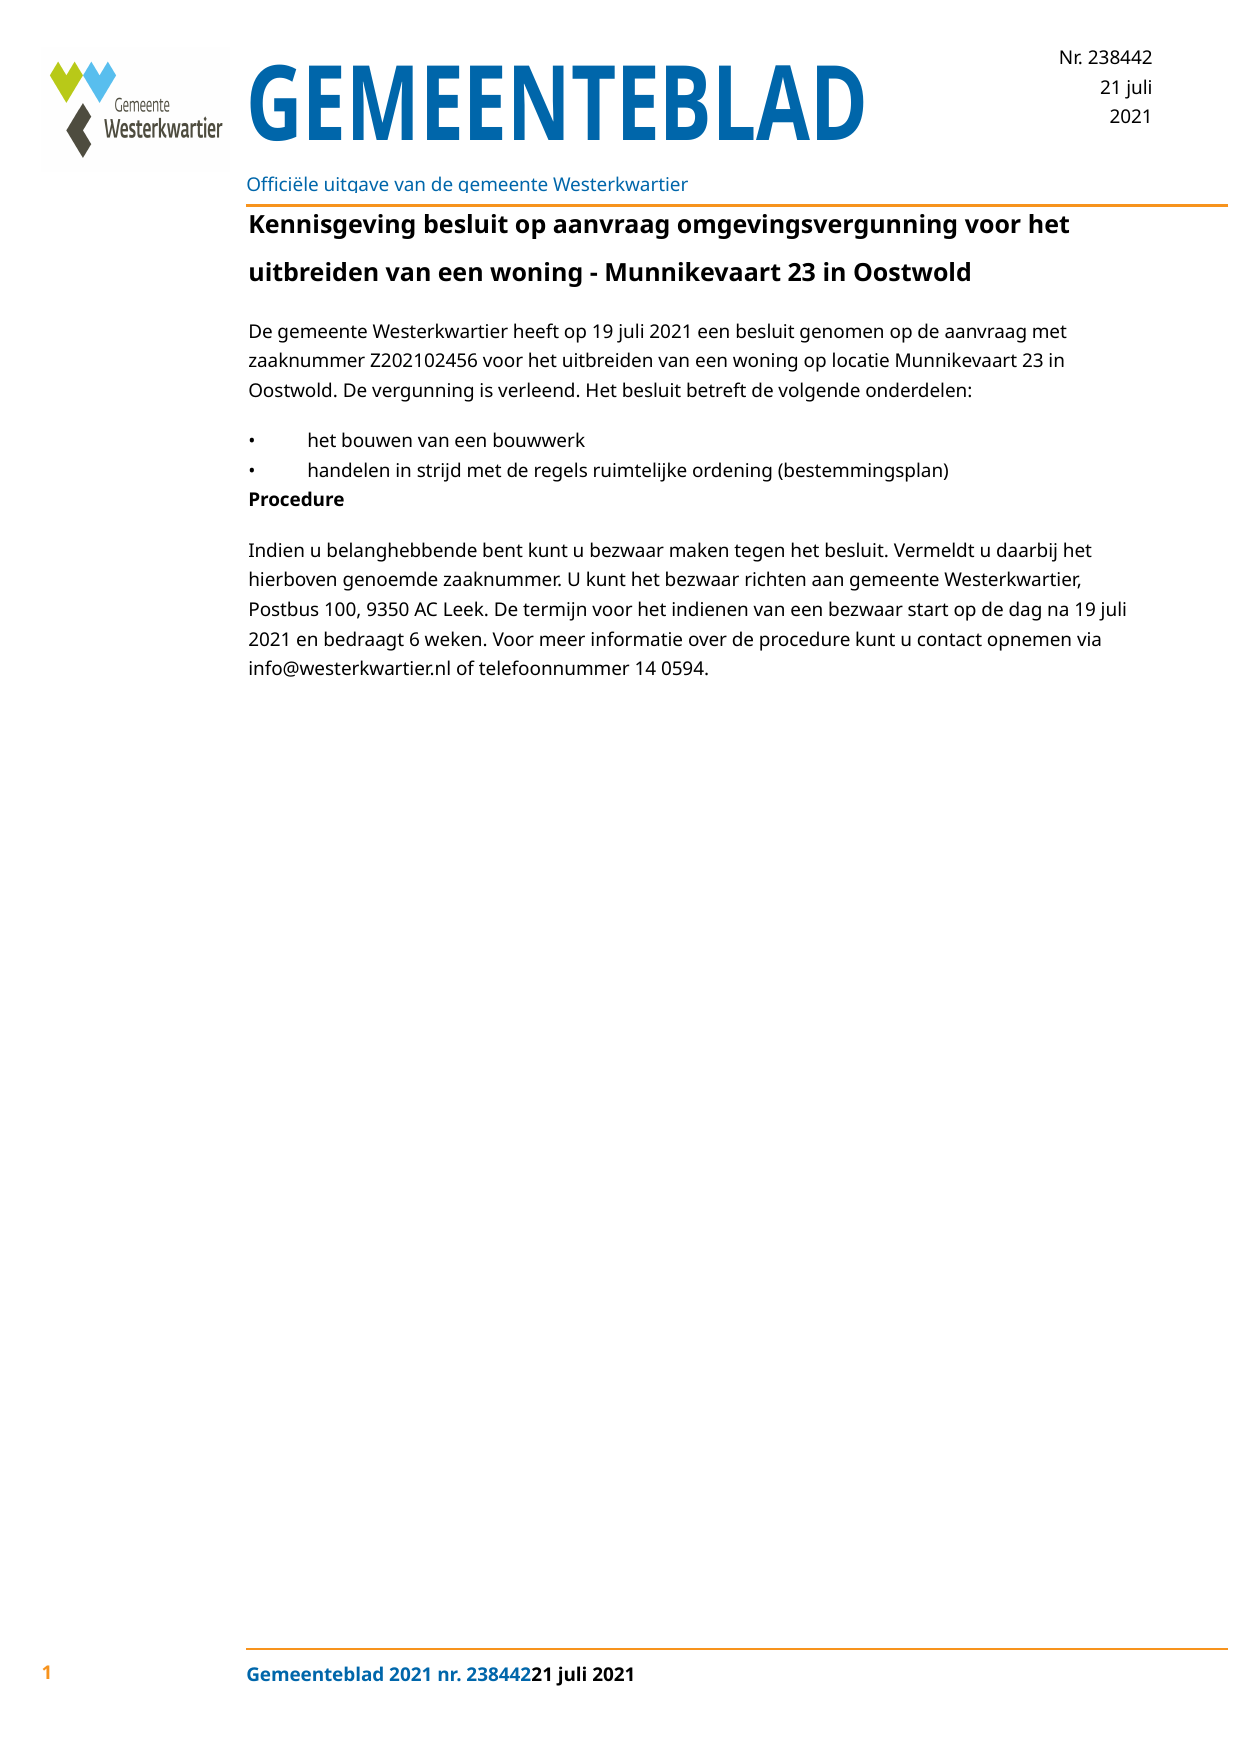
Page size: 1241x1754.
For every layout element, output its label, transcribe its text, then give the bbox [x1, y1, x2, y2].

list handelen in strijd met de regels ruimtelijke ordening (bestemmingsplan) [248, 457, 1152, 483]
list het bouwen van een bouwwerk [248, 427, 1152, 453]
text De gemeente Westerkwartier heeft op 19 juli 2021 een besluit genomen op de aanvraag met zaaknummer Z202102456 voor het uitbreiden van een woning op locatie Munnikevaart 23 in Oostwold. De vergunning is verleend. Het besluit betreft de volgende onderdelen: [248, 318, 1152, 403]
text Indien u belanghebbende bent kunt u bezwaar maken tegen het besluit. Vermeldt u daarbij het hierboven genoemde zaaknummer. U kunt het bezwaar richten aan gemeente Westerkwartier, Postbus 100, 9350 AC Leek. De termijn voor het indienen van een bezwaar start op de dag na 19 juli 2021 en bedraagt 6 weken. Voor meer informatie over de procedure kunt u contact opnemen via info@westerkwartier.nl of telefoonnummer 14 0594. [248, 537, 1152, 681]
text Kennisgeving besluit op aanvraag omgevingsvergunning voor het uitbreiden van een woning - Munnikevaart 23 in Oostwold [248, 207, 1152, 288]
text Procedure [248, 487, 1152, 512]
picture [41, 47, 231, 172]
